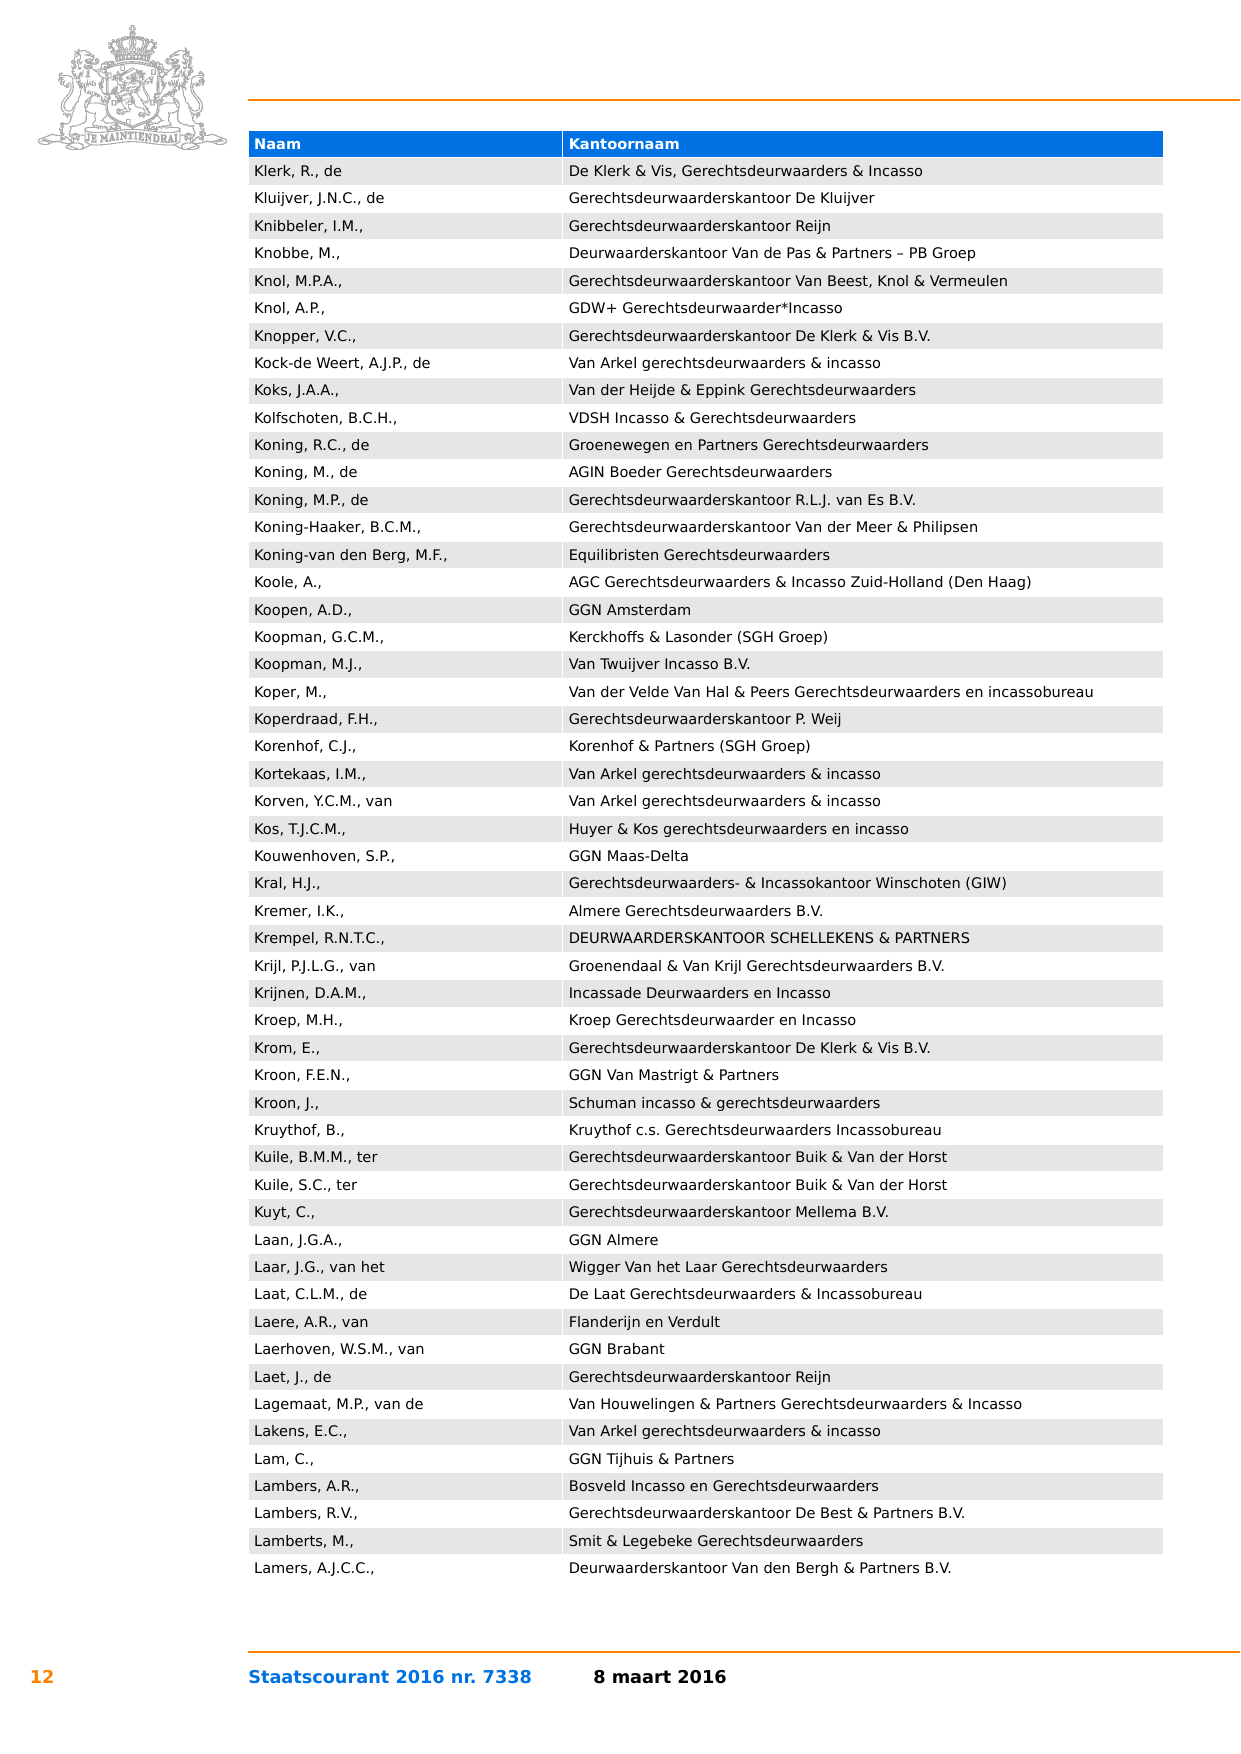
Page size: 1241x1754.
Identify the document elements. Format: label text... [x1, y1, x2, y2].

table_cell De Klerk & Vis, Gerechtsdeurwaarders & Incasso [563, 158, 1163, 185]
table_cell Van Arkel gerechtsdeurwaarders & incasso [563, 1419, 1163, 1445]
table_cell GGN Maas-Delta [563, 843, 1163, 869]
table_cell Van Houwelingen & Partners Gerechtsdeurwaarders & Incasso [563, 1391, 1163, 1417]
table_cell Laerhoven, W.S.M., van [249, 1336, 562, 1363]
table_cell Gerechtsdeurwaarders- & Incassokantoor Winschoten (GIW) [563, 871, 1163, 897]
table_cell AGC Gerechtsdeurwaarders & Incasso Zuid-Holland (Den Haag) [563, 569, 1163, 596]
table_cell Gerechtsdeurwaarderskantoor Reijn [563, 213, 1163, 239]
table_cell Kremer, I.K., [249, 898, 562, 924]
table_cell Van der Velde Van Hal & Peers Gerechtsdeurwaarders en incassobureau [563, 679, 1163, 705]
table_cell Equilibristen Gerechtsdeurwaarders [563, 542, 1163, 568]
table_cell GDW+ Gerechtsdeurwaarder*Incasso [563, 295, 1163, 322]
table_cell Groenendaal & Van Krijl Gerechtsdeurwaarders B.V. [563, 953, 1163, 979]
table_cell Gerechtsdeurwaarderskantoor Mellema B.V. [563, 1199, 1163, 1226]
table_cell Koning, M., de [249, 460, 562, 486]
table_cell Lam, C., [249, 1446, 562, 1472]
table_cell Krijnen, D.A.M., [249, 980, 562, 1007]
table_cell Laet, J., de [249, 1364, 562, 1390]
table_cell VDSH Incasso & Gerechtsdeurwaarders [563, 405, 1163, 431]
table_cell Krom, E., [249, 1035, 562, 1061]
table_cell Gerechtsdeurwaarderskantoor Buik & Van der Horst [563, 1172, 1163, 1198]
table_cell Knibbeler, I.M., [249, 213, 562, 239]
table_cell Koperdraad, F.H., [249, 706, 562, 733]
table_cell Bosveld Incasso en Gerechtsdeurwaarders [563, 1473, 1163, 1500]
table_cell GGN Almere [563, 1227, 1163, 1253]
table_cell Kruythof, B., [249, 1117, 562, 1143]
table_cell Van Arkel gerechtsdeurwaarders & incasso [563, 350, 1163, 376]
table_cell Gerechtsdeurwaarderskantoor De Klerk & Vis B.V. [563, 1035, 1163, 1061]
table_cell Kruythof c.s. Gerechtsdeurwaarders Incassobureau [563, 1117, 1163, 1143]
table_cell Kock-de Weert, A.J.P., de [249, 350, 562, 376]
table_cell Deurwaarderskantoor Van de Pas & Partners – PB Groep [563, 241, 1163, 267]
table_cell Gerechtsdeurwaarderskantoor Van der Meer & Philipsen [563, 515, 1163, 541]
table_cell Kroep, M.H., [249, 1008, 562, 1034]
table_cell Koning-Haaker, B.C.M., [249, 515, 562, 541]
table_cell Koning-van den Berg, M.F., [249, 542, 562, 568]
table_cell Kuile, B.M.M., ter [249, 1145, 562, 1171]
table_cell Wigger Van het Laar Gerechtsdeurwaarders [563, 1254, 1163, 1281]
table_cell Krempel, R.N.T.C., [249, 925, 562, 952]
table_cell Klerk, R., de [249, 158, 562, 185]
table_cell Koning, M.P., de [249, 487, 562, 513]
table_cell Laere, A.R., van [249, 1309, 562, 1335]
table_cell Kroon, J., [249, 1090, 562, 1116]
table_cell GGN Van Mastrigt & Partners [563, 1063, 1163, 1089]
table_cell Lambers, A.R., [249, 1473, 562, 1500]
table_cell Knobbe, M., [249, 241, 562, 267]
table_cell Gerechtsdeurwaarderskantoor R.L.J. van Es B.V. [563, 487, 1163, 513]
table_cell Kuile, S.C., ter [249, 1172, 562, 1198]
table_cell Kos, T.J.C.M., [249, 816, 562, 842]
table_cell Gerechtsdeurwaarderskantoor De Kluijver [563, 186, 1163, 212]
table_cell Gerechtsdeurwaarderskantoor De Klerk & Vis B.V. [563, 323, 1163, 349]
table_cell Laar, J.G., van het [249, 1254, 562, 1281]
table_cell Gerechtsdeurwaarderskantoor Van Beest, Knol & Vermeulen [563, 268, 1163, 294]
table_cell Koopman, M.J., [249, 651, 562, 678]
table_cell GGN Tijhuis & Partners [563, 1446, 1163, 1472]
table_cell Koks, J.A.A., [249, 378, 562, 404]
table_cell Huyer & Kos gerechtsdeurwaarders en incasso [563, 816, 1163, 842]
table_header Naam [249, 131, 562, 157]
table_cell Gerechtsdeurwaarderskantoor Buik & Van der Horst [563, 1145, 1163, 1171]
table_cell Kluijver, J.N.C., de [249, 186, 562, 212]
table_cell Korenhof & Partners (SGH Groep) [563, 734, 1163, 760]
table_cell Lambers, R.V., [249, 1501, 562, 1527]
table_cell Kuyt, C., [249, 1199, 562, 1226]
table_cell Lakens, E.C., [249, 1419, 562, 1445]
table_cell Schuman incasso & gerechtsdeurwaarders [563, 1090, 1163, 1116]
table_cell Flanderijn en Verdult [563, 1309, 1163, 1335]
table_cell Smit & Legebeke Gerechtsdeurwaarders [563, 1528, 1163, 1554]
table_cell Knol, A.P., [249, 295, 562, 322]
table_cell Lamberts, M., [249, 1528, 562, 1554]
table_cell Laat, C.L.M., de [249, 1282, 562, 1308]
table_cell DEURWAARDERSKANTOOR SCHELLEKENS & PARTNERS [563, 925, 1163, 952]
table_cell Koole, A., [249, 569, 562, 596]
table_cell Gerechtsdeurwaarderskantoor Reijn [563, 1364, 1163, 1390]
table_cell Kouwenhoven, S.P., [249, 843, 562, 869]
table_cell Gerechtsdeurwaarderskantoor P. Weij [563, 706, 1163, 733]
table_cell Kroon, F.E.N., [249, 1063, 562, 1089]
table_cell Kolfschoten, B.C.H., [249, 405, 562, 431]
table_cell Van Arkel gerechtsdeurwaarders & incasso [563, 789, 1163, 815]
table_cell Lagemaat, M.P., van de [249, 1391, 562, 1417]
table_cell Korenhof, C.J., [249, 734, 562, 760]
table_cell Lamers, A.J.C.C., [249, 1556, 562, 1582]
table_cell Van Twuijver Incasso B.V. [563, 651, 1163, 678]
table_cell Gerechtsdeurwaarderskantoor De Best & Partners B.V. [563, 1501, 1163, 1527]
table_cell Koopen, A.D., [249, 597, 562, 623]
table_cell AGIN Boeder Gerechtsdeurwaarders [563, 460, 1163, 486]
table_cell Van der Heijde & Eppink Gerechtsdeurwaarders [563, 378, 1163, 404]
table_cell GGN Brabant [563, 1336, 1163, 1363]
table_cell Kortekaas, I.M., [249, 761, 562, 787]
table_cell Incassade Deurwaarders en Incasso [563, 980, 1163, 1007]
picture [38, 25, 227, 150]
table_cell Krijl, P.J.L.G., van [249, 953, 562, 979]
table_cell GGN Amsterdam [563, 597, 1163, 623]
table_cell Koper, M., [249, 679, 562, 705]
table_header Kantoornaam [563, 131, 1163, 157]
table_cell Koopman, G.C.M., [249, 624, 562, 650]
table_cell Knol, M.P.A., [249, 268, 562, 294]
table_cell De Laat Gerechtsdeurwaarders & Incassobureau [563, 1282, 1163, 1308]
table_cell Kerckhoffs & Lasonder (SGH Groep) [563, 624, 1163, 650]
table_cell Van Arkel gerechtsdeurwaarders & incasso [563, 761, 1163, 787]
table_cell Deurwaarderskantoor Van den Bergh & Partners B.V. [563, 1556, 1163, 1582]
table_cell Kroep Gerechtsdeurwaarder en Incasso [563, 1008, 1163, 1034]
table_cell Korven, Y.C.M., van [249, 789, 562, 815]
table_cell Groenewegen en Partners Gerechtsdeurwaarders [563, 432, 1163, 459]
table_cell Almere Gerechtsdeurwaarders B.V. [563, 898, 1163, 924]
table_cell Knopper, V.C., [249, 323, 562, 349]
table_cell Kral, H.J., [249, 871, 562, 897]
table_cell Koning, R.C., de [249, 432, 562, 459]
table_cell Laan, J.G.A., [249, 1227, 562, 1253]
